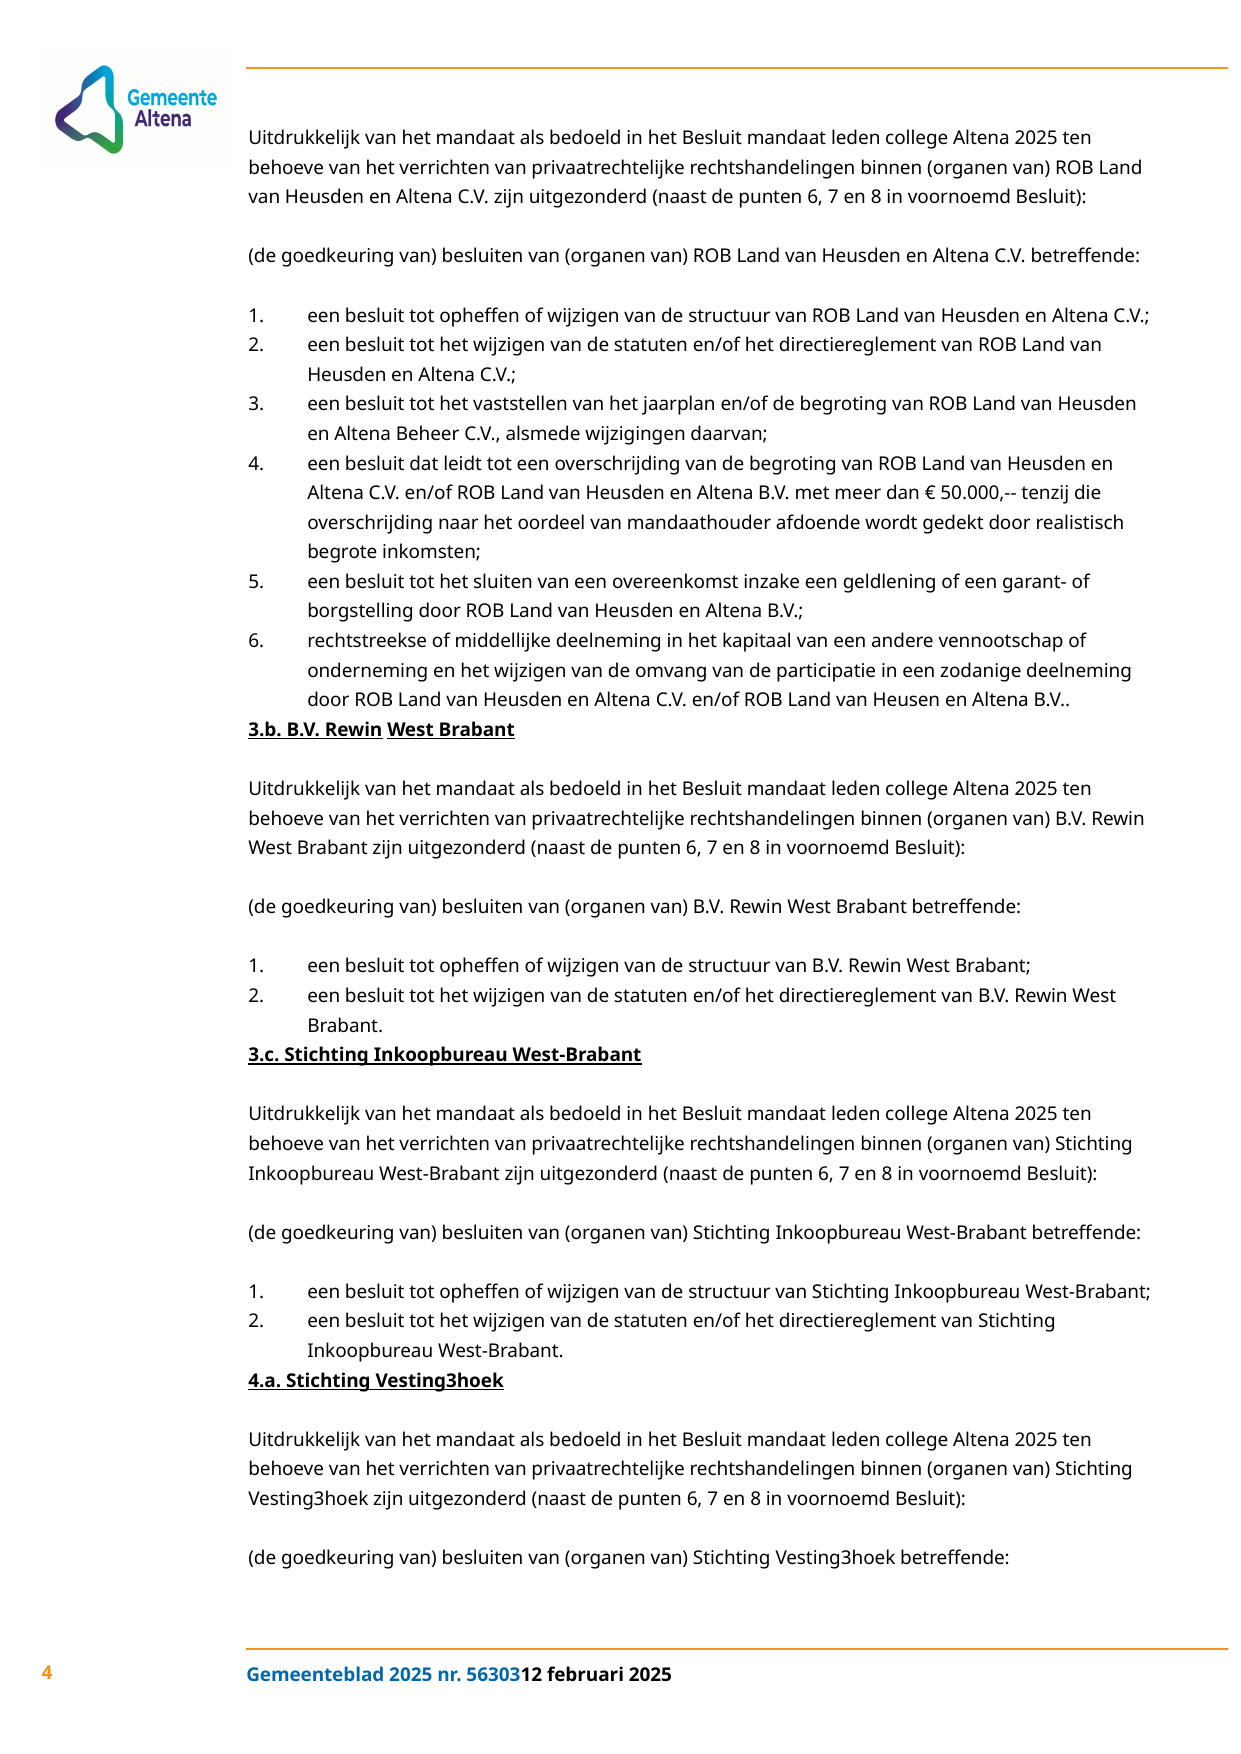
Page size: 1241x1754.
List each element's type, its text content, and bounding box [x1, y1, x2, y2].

list een besluit tot opheffen of wijzigen van de structuur van B.V. Rewin West Brabant; [248, 953, 1152, 978]
list een besluit tot het vaststellen van het jaarplan en/of de begroting van ROB Land van Heusden en Altena Beheer C.V., alsmede wijzigingen daarvan; [248, 391, 1152, 446]
text Uitdrukkelijk van het mandaat als bedoeld in het Besluit mandaat leden college Altena 2025 ten behoeve van het verrichten van privaatrechtelijke rechtshandelingen binnen (organen van) Stichting Vesting3hoek zijn uitgezonderd (naast de punten 6, 7 en 8 in voornoemd Besluit): [248, 1426, 1152, 1511]
text 4.a. Stichting Vesting3hoek [248, 1367, 1152, 1393]
text (de goedkeuring van) besluiten van (organen van) Stichting Inkoopbureau West-Brabant betreffende: [248, 1219, 1152, 1245]
text (de goedkeuring van) besluiten van (organen van) B.V. Rewin West Brabant betreffende: [248, 893, 1152, 919]
text Uitdrukkelijk van het mandaat als bedoeld in het Besluit mandaat leden college Altena 2025 ten behoeve van het verrichten van privaatrechtelijke rechtshandelingen binnen (organen van) B.V. Rewin West Brabant zijn uitgezonderd (naast de punten 6, 7 en 8 in voornoemd Besluit): [248, 775, 1152, 860]
text (de goedkeuring van) besluiten van (organen van) Stichting Vesting3hoek betreffende: [248, 1544, 1152, 1570]
list rechtstreekse of middellijke deelneming in het kapitaal van een andere vennootschap of onderneming en het wijzigen van de omvang van de participatie in een zodanige deelneming door ROB Land van Heusden en Altena C.V. en/of ROB Land van Heusen en Altena B.V.. [248, 627, 1152, 712]
list een besluit tot het wijzigen van de statuten en/of het directiereglement van Stichting Inkoopbureau West-Brabant. [248, 1308, 1152, 1363]
text Uitdrukkelijk van het mandaat als bedoeld in het Besluit mandaat leden college Altena 2025 ten behoeve van het verrichten van privaatrechtelijke rechtshandelingen binnen (organen van) Stichting Inkoopbureau West-Brabant zijn uitgezonderd (naast de punten 6, 7 en 8 in voornoemd Besluit): [248, 1101, 1152, 1186]
list een besluit tot het wijzigen van de statuten en/of het directiereglement van ROB Land van Heusden en Altena C.V.; [248, 331, 1152, 387]
text Uitdrukkelijk van het mandaat als bedoeld in het Besluit mandaat leden college Altena 2025 ten behoeve van het verrichten van privaatrechtelijke rechtshandelingen binnen (organen van) ROB Land van Heusden en Altena C.V. zijn uitgezonderd (naast de punten 6, 7 en 8 in voornoemd Besluit): [248, 124, 1152, 209]
picture [41, 47, 231, 172]
list een besluit tot opheffen of wijzigen van de structuur van Stichting Inkoopbureau West-Brabant; [248, 1278, 1152, 1304]
text 3.c. Stichting Inkoopbureau West-Brabant [248, 1041, 1152, 1067]
list een besluit tot het wijzigen van de statuten en/of het directiereglement van B.V. Rewin West Brabant. [248, 982, 1152, 1038]
list een besluit tot opheffen of wijzigen van de structuur van ROB Land van Heusden en Altena C.V.; [248, 302, 1152, 328]
list een besluit dat leidt tot een overschrijding van de begroting van ROB Land van Heusden en Altena C.V. en/of ROB Land van Heusden en Altena B.V. met meer dan € 50.000,-- tenzij die overschrijding naar het oordeel van mandaathouder afdoende wordt gedekt door realistisch begrote inkomsten; [248, 450, 1152, 564]
list een besluit tot het sluiten van een overeenkomst inzake een geldlening of een garant- of borgstelling door ROB Land van Heusden en Altena B.V.; [248, 568, 1152, 623]
text 3.b. B.V. Rewin West Brabant [248, 716, 1152, 742]
text (de goedkeuring van) besluiten van (organen van) ROB Land van Heusden en Altena C.V. betreffende: [248, 243, 1152, 268]
